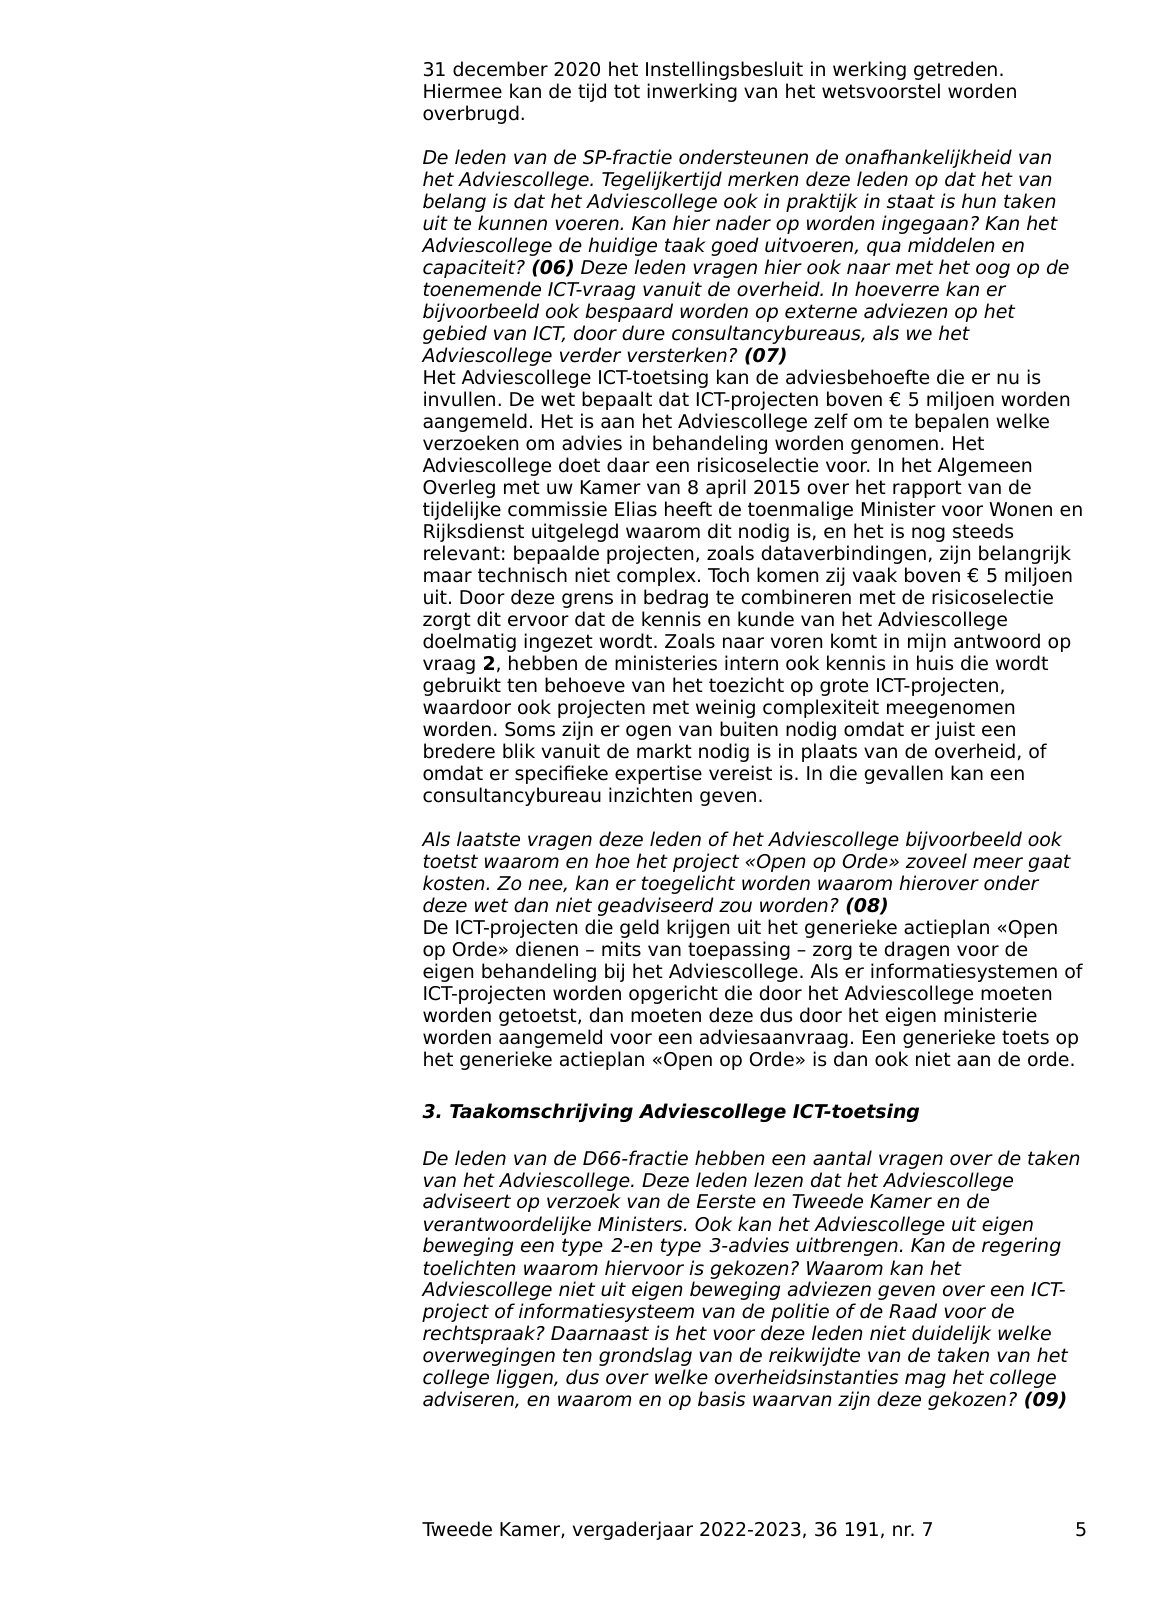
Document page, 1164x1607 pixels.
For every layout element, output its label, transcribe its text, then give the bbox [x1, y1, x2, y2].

text De leden van de SP-fractie ondersteunen de onafhankelijkheid van het Adviescollege. Tegelijkertijd merken deze leden op dat het van belang is dat het Adviescollege ook in praktijk in staat is hun taken uit te kunnen voeren. Kan hier nader op worden ingegaan? Kan het Adviescollege de huidige taak goed uitvoeren, qua middelen en capaciteit? (06) Deze leden vragen hier ook naar met het oog op de toenemende ICT-vraag vanuit de overheid. In hoeverre kan er bijvoorbeeld ook bespaard worden op externe adviezen op het gebied van ICT, door dure consultancybureaus, als we het Adviescollege verder versterken? (07) [422, 147, 1087, 367]
text Als laatste vragen deze leden of het Adviescollege bijvoorbeeld ook toetst waarom en hoe het project «Open op Orde» zoveel meer gaat kosten. Zo nee, kan er toegelicht worden waarom hierover onder deze wet dan niet geadviseerd zou worden? (08) [422, 829, 1087, 917]
text De ICT-projecten die geld krijgen uit het generieke actieplan «Open op Orde» dienen – mits van toepassing – zorg te dragen voor de eigen behandeling bij het Adviescollege. Als er informatiesystemen of ICT-projecten worden opgericht die door het Adviescollege moeten worden getoetst, dan moeten deze dus door het eigen ministerie worden aangemeld voor een adviesaanvraag. Een generieke toets op het generieke actieplan «Open op Orde» is dan ook niet aan de orde. [422, 917, 1087, 1071]
subtitle 3. Taakomschrijving Adviescollege ICT-toetsing [422, 1101, 1087, 1122]
text 31 december 2020 het Instellingsbesluit in werking getreden. Hiermee kan de tijd tot inwerking van het wetsvoorstel worden overbrugd. [422, 59, 1087, 125]
text De leden van de D66-fractie hebben een aantal vragen over de taken van het Adviescollege. Deze leden lezen dat het Adviescollege adviseert op verzoek van de Eerste en Tweede Kamer en de verantwoordelijke Ministers. Ook kan het Adviescollege uit eigen beweging een type 2-en type 3-advies uitbrengen. Kan de regering toelichten waarom hiervoor is gekozen? Waarom kan het Adviescollege niet uit eigen beweging adviezen geven over een ICT-project of informatiesysteem van de politie of de Raad voor de rechtspraak? Daarnaast is het voor deze leden niet duidelijk welke overwegingen ten grondslag van de reikwijdte van de taken van het college liggen, dus over welke overheidsinstanties mag het college adviseren, en waarom en op basis waarvan zijn deze gekozen? (09) [422, 1147, 1087, 1411]
text Het Adviescollege ICT-toetsing kan de adviesbehoefte die er nu is invullen. De wet bepaalt dat ICT-projecten boven € 5 miljoen worden aangemeld. Het is aan het Adviescollege zelf om te bepalen welke verzoeken om advies in behandeling worden genomen. Het Adviescollege doet daar een risicoselectie voor. In het Algemeen Overleg met uw Kamer van 8 april 2015 over het rapport van de tijdelijke commissie Elias heeft de toenmalige Minister voor Wonen en Rijksdienst uitgelegd waarom dit nodig is, en het is nog steeds relevant: bepaalde projecten, zoals dataverbindingen, zijn belangrijk maar technisch niet complex. Toch komen zij vaak boven € 5 miljoen uit. Door deze grens in bedrag te combineren met de risicoselectie zorgt dit ervoor dat de kennis en kunde van het Adviescollege doelmatig ingezet wordt. Zoals naar voren komt in mijn antwoord op vraag 2, hebben de ministeries intern ook kennis in huis die wordt gebruikt ten behoeve van het toezicht op grote ICT-projecten, waardoor ook projecten met weinig complexiteit meegenomen worden. Soms zijn er ogen van buiten nodig omdat er juist een bredere blik vanuit de markt nodig is in plaats van de overheid, of omdat er specifieke expertise vereist is. In die gevallen kan een consultancybureau inzichten geven. [422, 367, 1087, 807]
